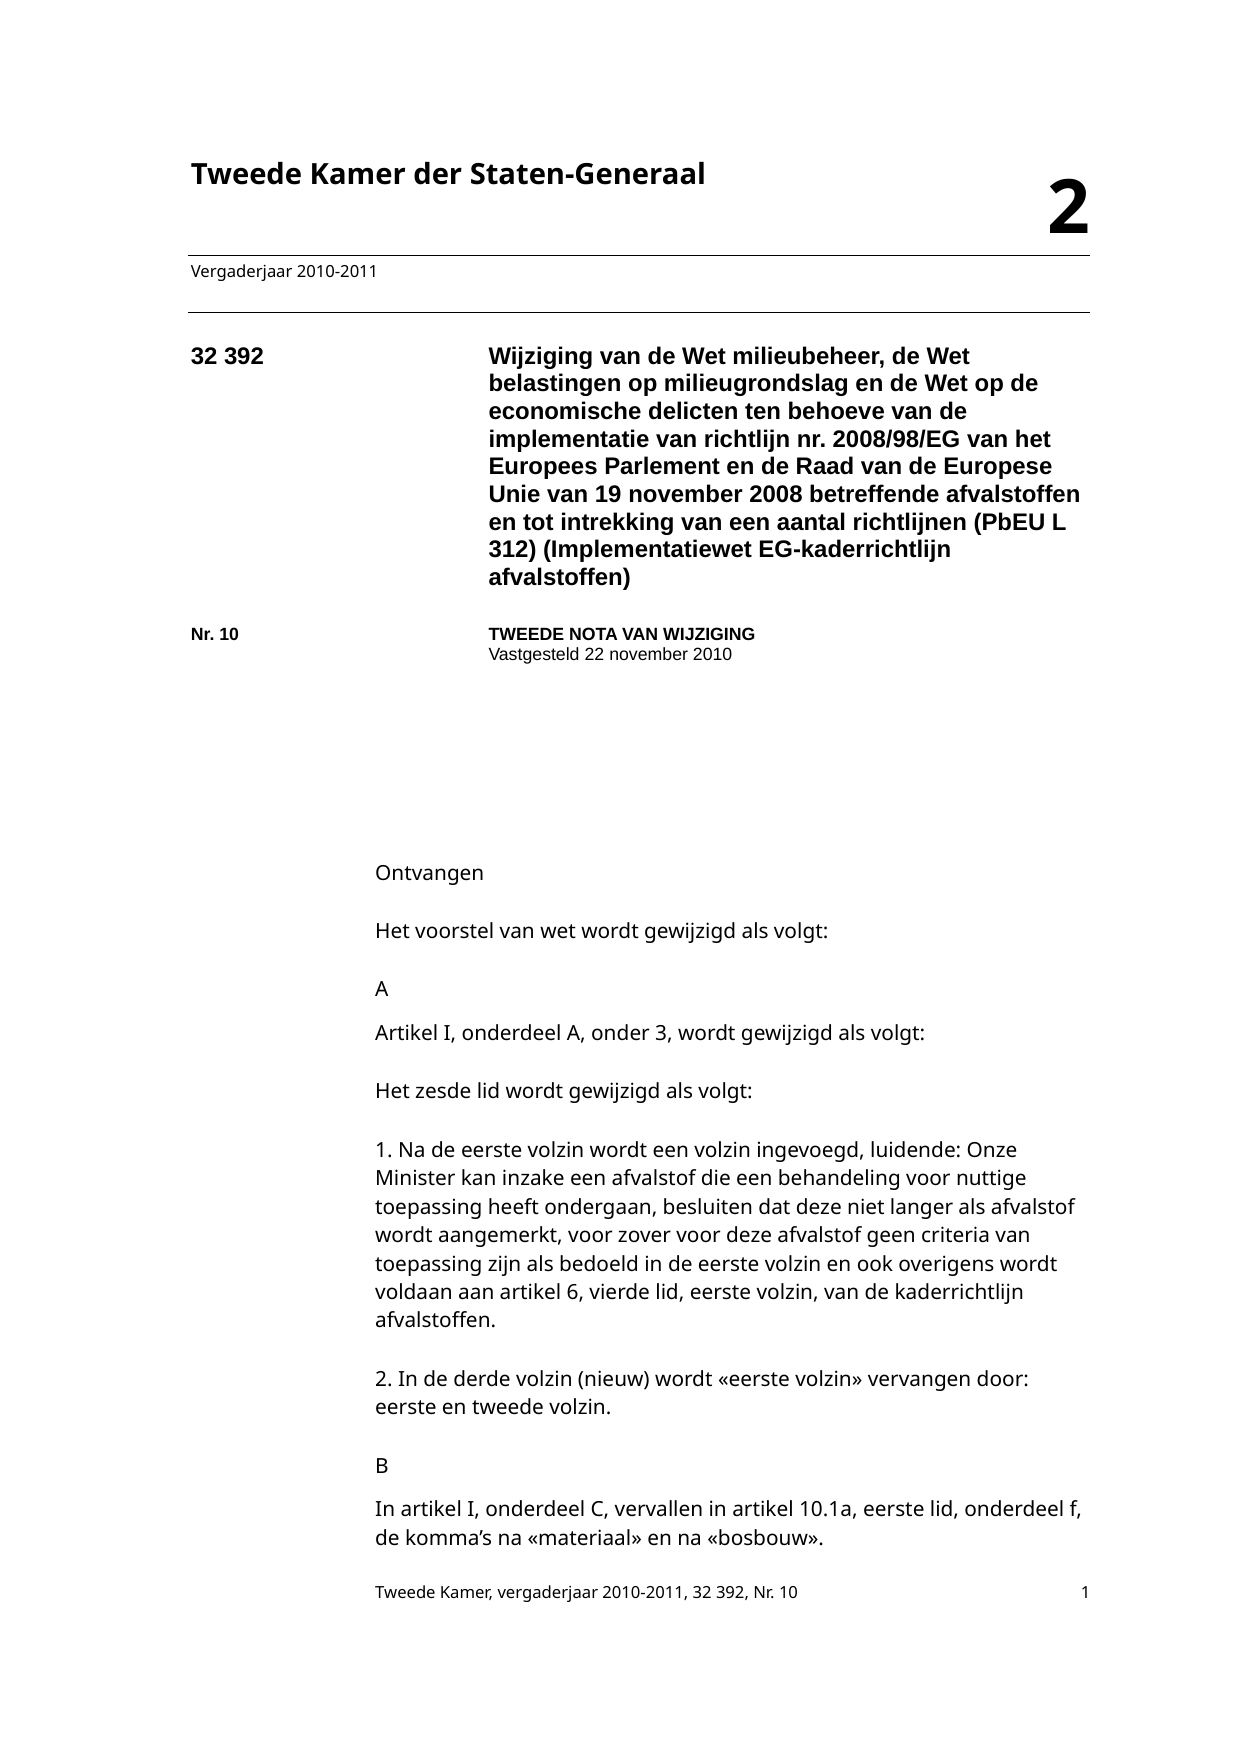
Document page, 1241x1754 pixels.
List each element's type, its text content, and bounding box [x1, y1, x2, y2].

table_cell [485, 313, 1090, 339]
table_cell TWEEDE NOTA VAN WIJZIGING Vastgesteld 22 november 2010 [485, 620, 1090, 739]
text A [375, 974, 1090, 1003]
text B [375, 1451, 1090, 1479]
text 2. In de derde volzin (nieuw) wordt «eerste volzin» vervangen door: eerste en tweede volzin. [375, 1364, 1090, 1421]
table_header Tweede Kamer der Staten-Generaal [188, 150, 909, 255]
text Het voorstel van wet wordt gewijzigd als volgt: [375, 916, 1090, 944]
table_cell Nr. 10 [188, 620, 485, 739]
text In artikel I, onderdeel C, vervallen in artikel 10.1a, eerste lid, onderdeel f, de komma’s na «materiaal» en na «bosbouw». [375, 1494, 1090, 1551]
table_cell [485, 256, 1090, 312]
table_cell Vergaderjaar 2010-2011 [188, 256, 485, 312]
text Het zesde lid wordt gewijzigd als volgt: [375, 1076, 1090, 1105]
text 1. Na de eerste volzin wordt een volzin ingevoegd, luidende: Onze Minister kan inzake een afvalstof die een behandeling voor nuttige toepassing heeft ondergaan, besluiten dat deze niet langer als afvalstof wordt aangemerkt, voor zover voor deze afvalstof geen criteria van toepassing zijn als bedoeld in de eerste volzin en ook overigens wordt voldaan aan artikel 6, vierde lid, eerste volzin, van de kaderrichtlijn afvalstoffen. [375, 1135, 1090, 1334]
table_cell Wijziging van de Wet milieubeheer, de Wet belastingen op milieugrondslag en de Wet op de economische delicten ten behoeve van de implementatie van richtlijn nr. 2008/98/EG van het Europees Parlement en de Raad van de Europese Unie van 19 november 2008 betreffende afvalstoffen en tot intrekking van een aantal richtlijnen (PbEU L 312) (Implementatiewet EG-kaderrichtlijn afvalstoffen) [485, 339, 1090, 620]
text Ontvangen [375, 858, 1090, 886]
text Artikel I, onderdeel A, onder 3, wordt gewijzigd als volgt: [375, 1018, 1090, 1046]
table_cell 32 392 [188, 339, 485, 620]
table_cell [188, 313, 485, 339]
table_header 2 [910, 150, 1090, 255]
